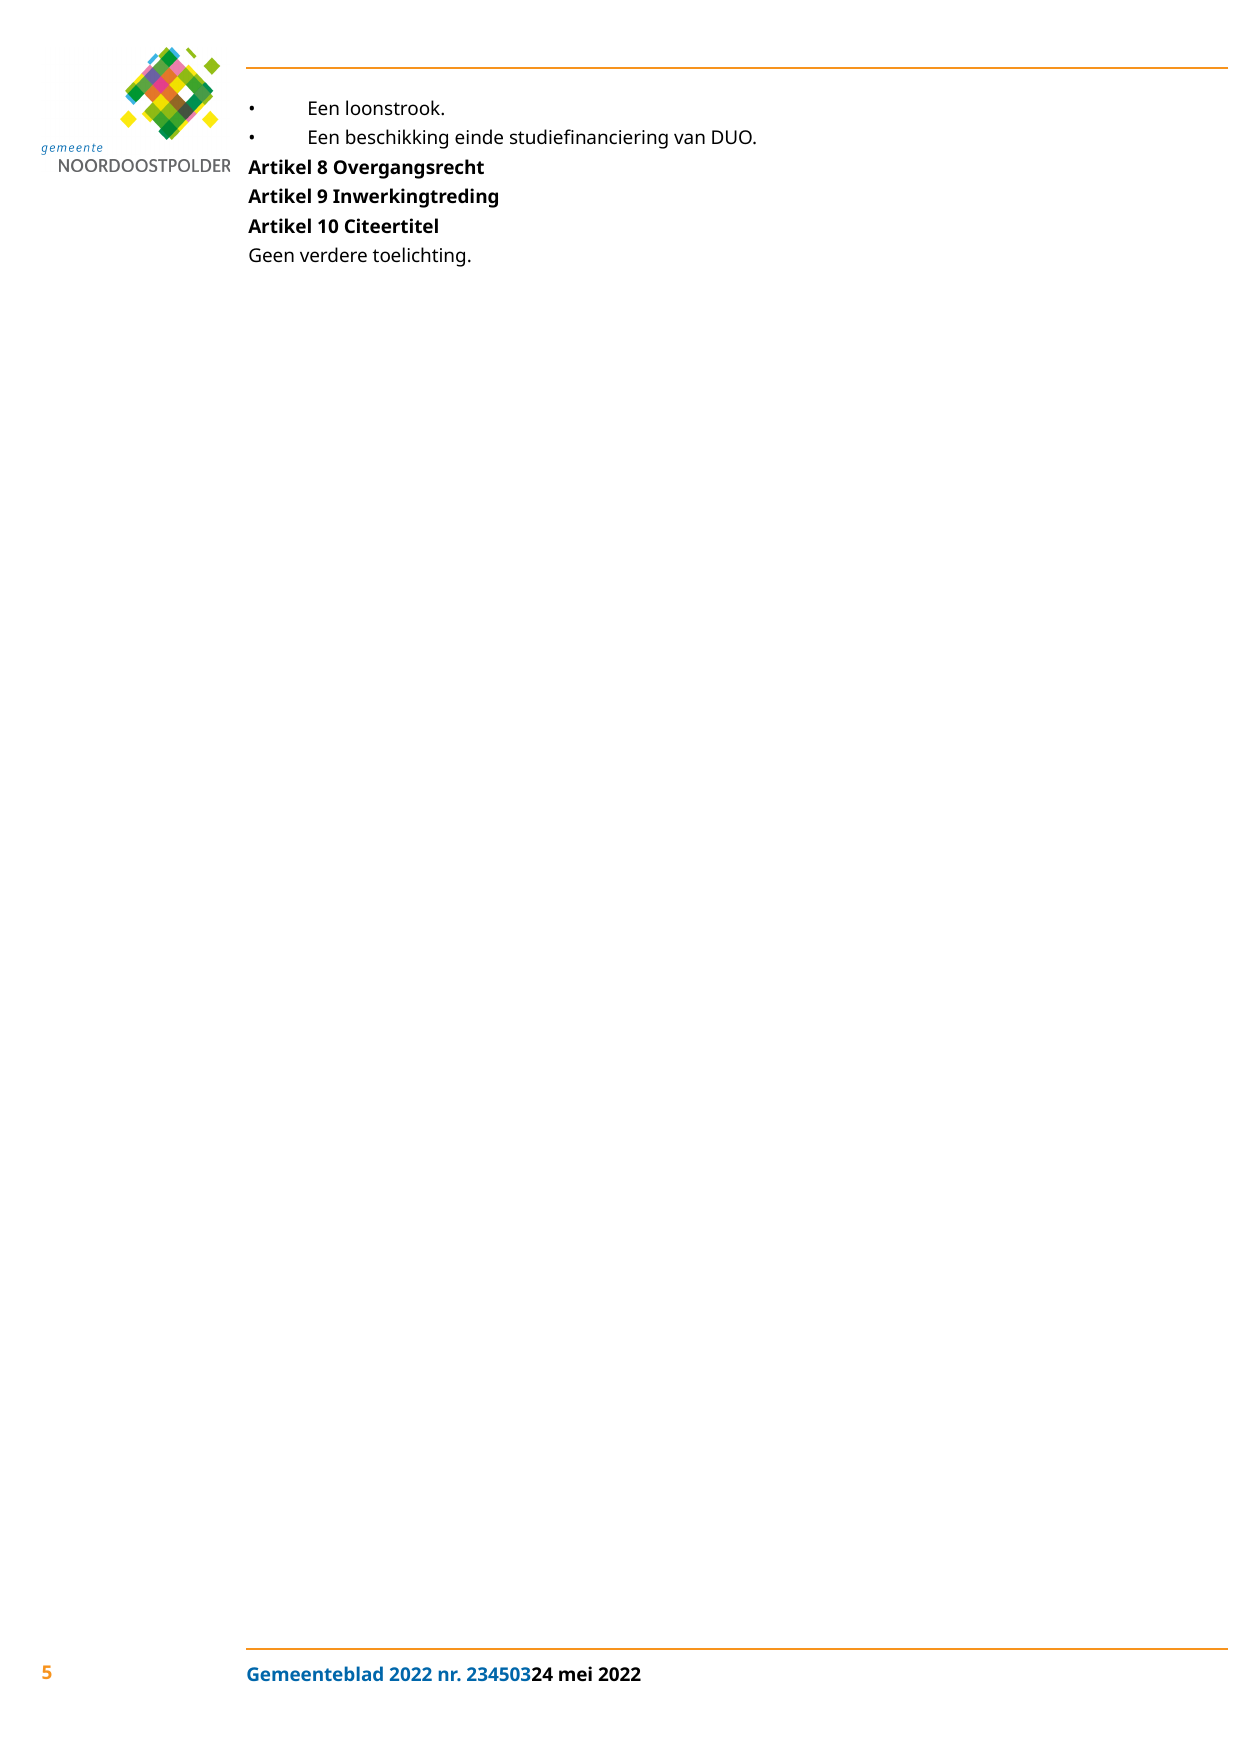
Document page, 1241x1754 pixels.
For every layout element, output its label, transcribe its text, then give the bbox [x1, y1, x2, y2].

picture [41, 47, 231, 172]
text Artikel 8 Overgangsrecht [248, 154, 1152, 180]
text Geen verdere toelichting. [248, 243, 1152, 268]
list Een beschikking einde studiefinanciering van DUO. [248, 124, 1152, 150]
text Artikel 9 Inwerkingtreding [248, 183, 1152, 209]
list Een loonstrook. [248, 95, 1152, 121]
text Artikel 10 Citeertitel [248, 213, 1152, 239]
